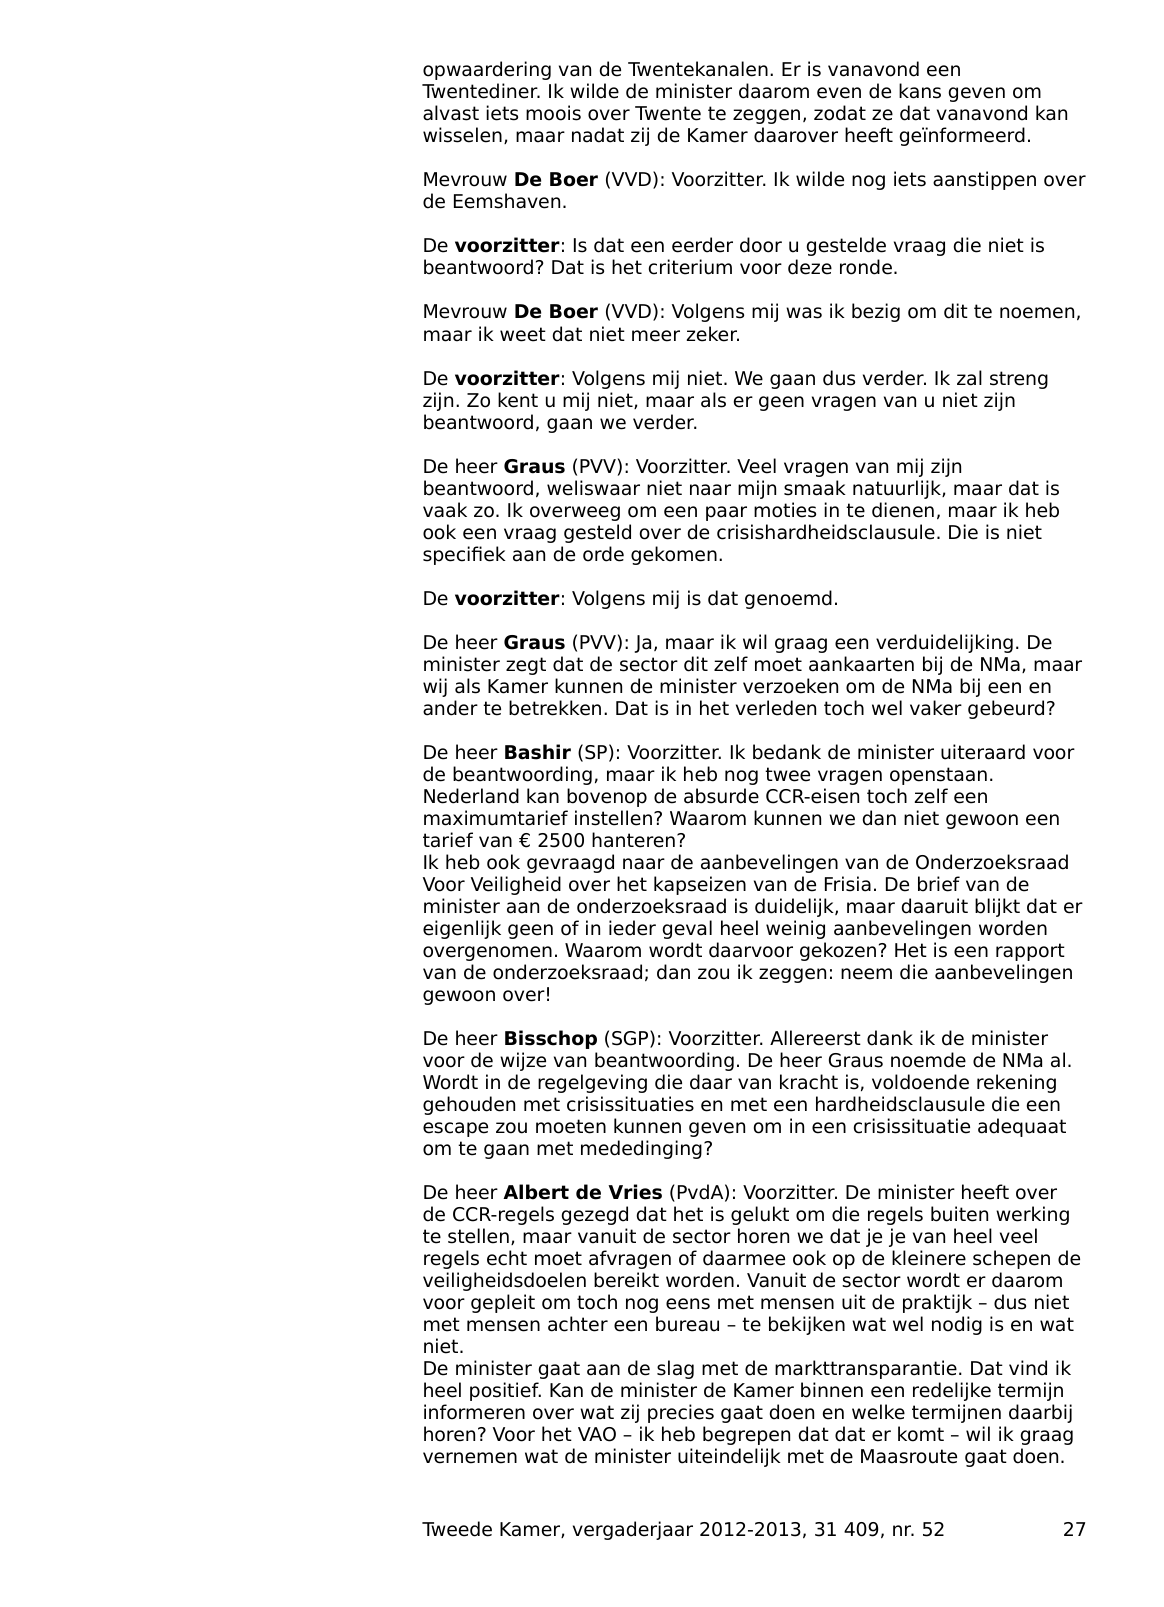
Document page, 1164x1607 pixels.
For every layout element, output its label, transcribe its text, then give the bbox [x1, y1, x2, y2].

text De voorzitter: Is dat een eerder door u gestelde vraag die niet is beantwoord? Dat is het criterium voor deze ronde. [422, 235, 1087, 279]
text Mevrouw De Boer (VVD): Voorzitter. Ik wilde nog iets aanstippen over de Eemshaven. [422, 169, 1087, 213]
text De heer Bashir (SP): Voorzitter. Ik bedank de minister uiteraard voor de beantwoording, maar ik heb nog twee vragen openstaan. Nederland kan bovenop de absurde CCR-eisen toch zelf een maximumtarief instellen? Waarom kunnen we dan niet gewoon een tarief van € 2500 hanteren? [422, 742, 1087, 852]
text Mevrouw De Boer (VVD): Volgens mij was ik bezig om dit te noemen, maar ik weet dat niet meer zeker. [422, 301, 1087, 345]
text De voorzitter: Volgens mij niet. We gaan dus verder. Ik zal streng zijn. Zo kent u mij niet, maar als er geen vragen van u niet zijn beantwoord, gaan we verder. [422, 368, 1087, 433]
text De minister gaat aan de slag met de markttransparantie. Dat vind ik heel positief. Kan de minister de Kamer binnen een redelijke termijn informeren over wat zij precies gaat doen en welke termijnen daarbij horen? Voor het VAO – ik heb begrepen dat dat er komt – wil ik graag vernemen wat de minister uiteindelijk met de Maasroute gaat doen. [422, 1358, 1087, 1468]
text De heer Bisschop (SGP): Voorzitter. Allereerst dank ik de minister voor de wijze van beantwoording. De heer Graus noemde de NMa al. Wordt in de regelgeving die daar van kracht is, voldoende rekening gehouden met crisissituaties en met een hardheidsclausule die een escape zou moeten kunnen geven om in een crisissituatie adequaat om te gaan met mededinging? [422, 1028, 1087, 1160]
text Ik heb ook gevraagd naar de aanbevelingen van de Onderzoeksraad Voor Veiligheid over het kapseizen van de Frisia. De brief van de minister aan de onderzoeksraad is duidelijk, maar daaruit blijkt dat er eigenlijk geen of in ieder geval heel weinig aanbevelingen worden overgenomen. Waarom wordt daarvoor gekozen? Het is een rapport van de onderzoeksraad; dan zou ik zeggen: neem die aanbevelingen gewoon over! [422, 852, 1087, 1006]
text De heer Graus (PVV): Ja, maar ik wil graag een verduidelijking. De minister zegt dat de sector dit zelf moet aankaarten bij de NMa, maar wij als Kamer kunnen de minister verzoeken om de NMa bij een en ander te betrekken. Dat is in het verleden toch wel vaker gebeurd? [422, 632, 1087, 720]
text De heer Albert de Vries (PvdA): Voorzitter. De minister heeft over de CCR-regels gezegd dat het is gelukt om die regels buiten werking te stellen, maar vanuit de sector horen we dat je je van heel veel regels echt moet afvragen of daarmee ook op de kleinere schepen de veiligheidsdoelen bereikt worden. Vanuit de sector wordt er daarom voor gepleit om toch nog eens met mensen uit de praktijk – dus niet met mensen achter een bureau – te bekijken wat wel nodig is en wat niet. [422, 1182, 1087, 1358]
text opwaardering van de Twentekanalen. Er is vanavond een Twentediner. Ik wilde de minister daarom even de kans geven om alvast iets moois over Twente te zeggen, zodat ze dat vanavond kan wisselen, maar nadat zij de Kamer daarover heeft geïnformeerd. [422, 59, 1087, 147]
text De voorzitter: Volgens mij is dat genoemd. [422, 588, 1087, 610]
text De heer Graus (PVV): Voorzitter. Veel vragen van mij zijn beantwoord, weliswaar niet naar mijn smaak natuurlijk, maar dat is vaak zo. Ik overweeg om een paar moties in te dienen, maar ik heb ook een vraag gesteld over de crisishardheidsclausule. Die is niet specifiek aan de orde gekomen. [422, 456, 1087, 566]
